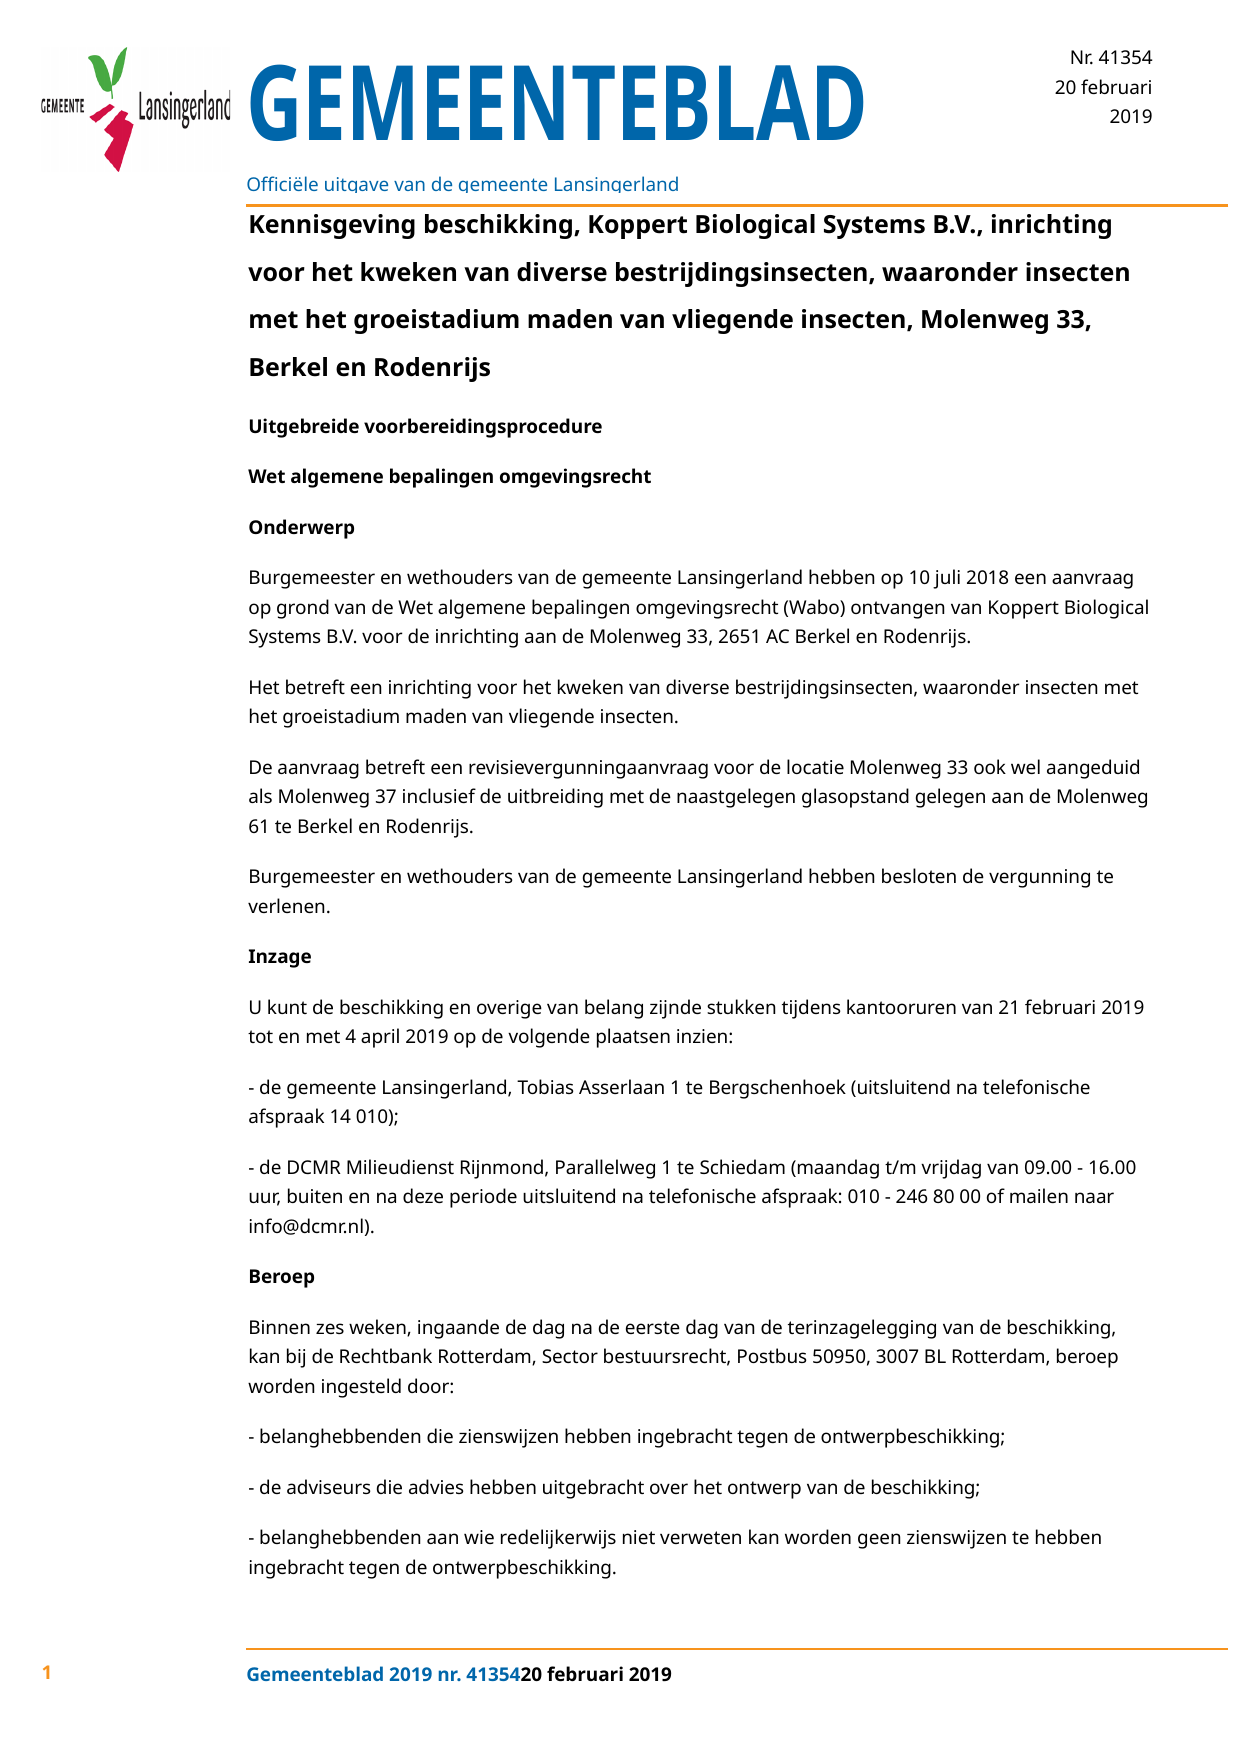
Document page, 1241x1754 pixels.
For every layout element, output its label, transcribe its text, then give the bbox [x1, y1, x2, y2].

text - belanghebbenden aan wie redelijkerwijs niet verweten kan worden geen zienswijzen te hebben ingebracht tegen de ontwerpbeschikking. [248, 1524, 1152, 1580]
text - de gemeente Lansingerland, Tobias Asserlaan 1 te Bergschenhoek (uitsluitend na telefonische afspraak 14 010); [248, 1074, 1152, 1129]
text Beroep [248, 1263, 1152, 1289]
text - de DCMR Milieudienst Rijnmond, Parallelweg 1 te Schiedam (maandag t/m vrijdag van 09.00 - 16.00 uur, buiten en na deze periode uitsluitend na telefonische afspraak: 010 - 246 80 00 of mailen naar info@dcmr.nl). [248, 1154, 1152, 1239]
text Binnen zes weken, ingaande de dag na de eerste dag van de terinzagelegging van de beschikking, kan bij de Rechtbank Rotterdam, Sector bestuursrecht, Postbus 50950, 3007 BL Rotterdam, beroep worden ingesteld door: [248, 1314, 1152, 1399]
text U kunt de beschikking en overige van belang zijnde stukken tijdens kantooruren van 21 februari 2019 tot en met 4 april 2019 op de volgende plaatsen inzien: [248, 994, 1152, 1049]
text - belanghebbenden die zienswijzen hebben ingebracht tegen de ontwerpbeschikking; [248, 1423, 1152, 1449]
text Uitgebreide voorbereidingsprocedure [248, 413, 1152, 439]
text Kennisgeving beschikking, Koppert Biological Systems B.V., inrichting voor het kweken van diverse bestrijdingsinsecten, waaronder insecten met het groeistadium maden van vliegende insecten, Molenweg 33, Berkel en Rodenrijs [248, 207, 1152, 384]
text De aanvraag betreft een revisievergunningaanvraag voor de locatie Molenweg 33 ook wel aangeduid als Molenweg 37 inclusief de uitbreiding met de naastgelegen glasopstand gelegen aan de Molenweg 61 te Berkel en Rodenrijs. [248, 754, 1152, 839]
text - de adviseurs die advies hebben uitgebracht over het ontwerp van de beschikking; [248, 1474, 1152, 1500]
text Burgemeester en wethouders van de gemeente Lansingerland hebben op 10 juli 2018 een aanvraag op grond van de Wet algemene bepalingen omgevingsrecht (Wabo) ontvangen van Koppert Biological Systems B.V. voor de inrichting aan de Molenweg 33, 2651 AC Berkel en Rodenrijs. [248, 564, 1152, 649]
text Onderwerp [248, 514, 1152, 540]
text Inzage [248, 943, 1152, 969]
text Wet algemene bepalingen omgevingsrecht [248, 463, 1152, 489]
picture [41, 47, 231, 172]
text Het betreft een inrichting voor het kweken van diverse bestrijdingsinsecten, waaronder insecten met het groeistadium maden van vliegende insecten. [248, 674, 1152, 729]
text Burgemeester en wethouders van de gemeente Lansingerland hebben besloten de vergunning te verlenen. [248, 863, 1152, 919]
